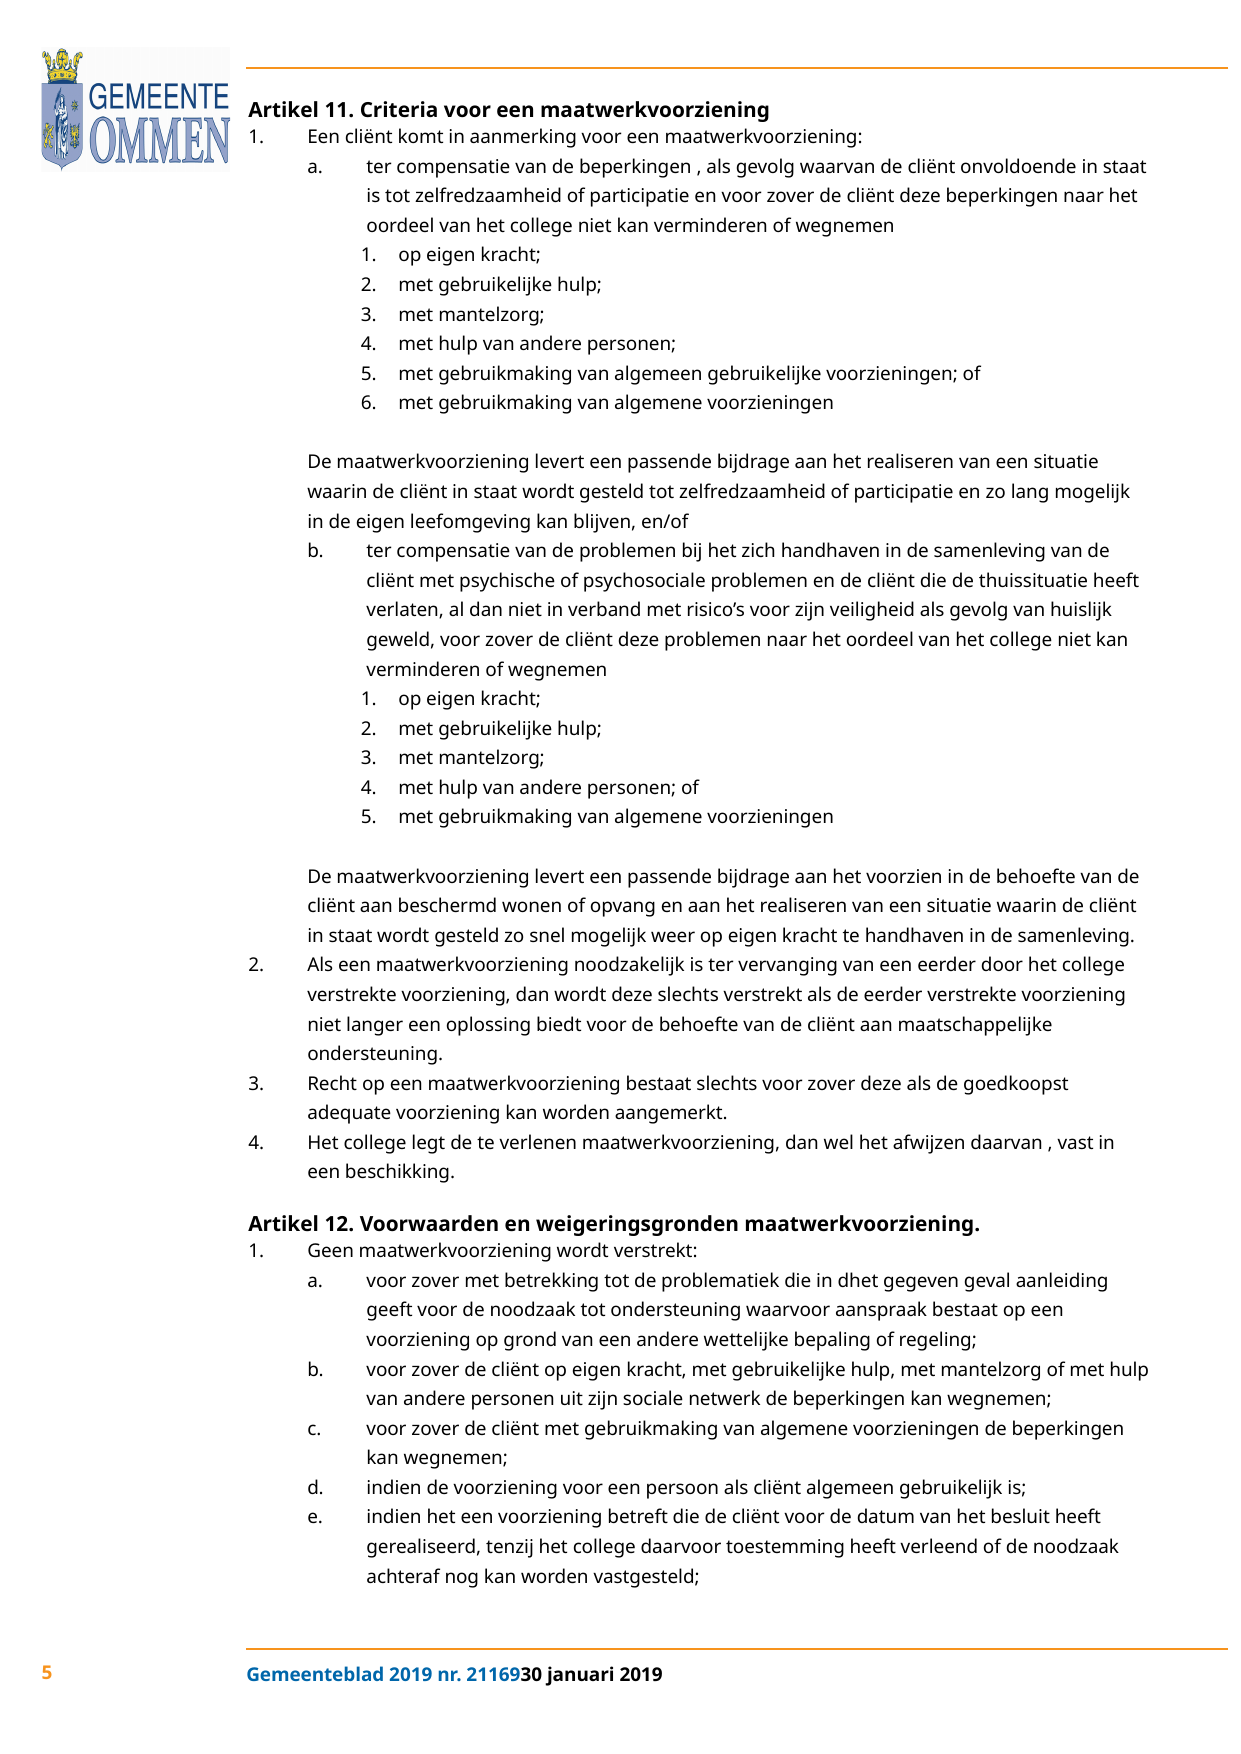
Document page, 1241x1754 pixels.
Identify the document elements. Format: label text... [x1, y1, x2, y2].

picture [41, 47, 231, 172]
list met gebruikmaking van algemene voorzieningen [361, 389, 1152, 415]
list voor zover met betrekking tot de problematiek die in dhet gegeven geval aanleiding geeft voor de noodzaak tot ondersteuning waarvoor aanspraak bestaat op een voorziening op grond van een andere wettelijke bepaling of regeling; [307, 1267, 1152, 1352]
list met gebruikmaking van algemene voorzieningen [361, 804, 1152, 829]
list Geen maatwerkvoorziening wordt verstrekt: [248, 1237, 1152, 1263]
list indien de voorziening voor een persoon als cliënt algemeen gebruikelijk is; [307, 1474, 1152, 1500]
list op eigen kracht; [361, 685, 1152, 711]
list voor zover de cliënt met gebruikmaking van algemene voorzieningen de beperkingen kan wegnemen; [307, 1415, 1152, 1470]
list Een cliënt komt in aanmerking voor een maatwerkvoorziening: [248, 123, 1152, 149]
list met gebruikelijke hulp; [361, 271, 1152, 297]
list De maatwerkvoorziening levert een passende bijdrage aan het realiseren van een situatie waarin de cliënt in staat wordt gesteld tot zelfredzaamheid of participatie en zo lang mogelijk in de eigen leefomgeving kan blijven, en/of [248, 449, 1152, 533]
list indien het een voorziening betreft die de cliënt voor de datum van het besluit heeft gerealiseerd, tenzij het college daarvoor toestemming heeft verleend of de noodzaak achteraf nog kan worden vastgesteld; [307, 1504, 1152, 1589]
list Recht op een maatwerkvoorziening bestaat slechts voor zover deze als de goedkoopst adequate voorziening kan worden aangemerkt. [248, 1070, 1152, 1125]
text Artikel 11. Criteria voor een maatwerkvoorziening [248, 95, 1152, 123]
list met hulp van andere personen; of [361, 774, 1152, 800]
list met hulp van andere personen; [361, 330, 1152, 356]
list voor zover de cliënt op eigen kracht, met gebruikelijke hulp, met mantelzorg of met hulp van andere personen uit zijn sociale netwerk de beperkingen kan wegnemen; [307, 1356, 1152, 1411]
list Het college legt de te verlenen maatwerkvoorziening, dan wel het afwijzen daarvan , vast in een beschikking. [248, 1129, 1152, 1184]
list met gebruikmaking van algemeen gebruikelijke voorzieningen; of [361, 360, 1152, 386]
list De maatwerkvoorziening levert een passende bijdrage aan het voorzien in de behoefte van de cliënt aan beschermd wonen of opvang en aan het realiseren van een situatie waarin de cliënt in staat wordt gesteld zo snel mogelijk weer op eigen kracht te handhaven in de samenleving. [248, 863, 1152, 948]
list met mantelzorg; [361, 744, 1152, 770]
list Als een maatwerkvoorziening noodzakelijk is ter vervanging van een eerder door het college verstrekte voorziening, dan wordt deze slechts verstrekt als de eerder verstrekte voorziening niet langer een oplossing biedt voor de behoefte van de cliënt aan maatschappelijke ondersteuning. [248, 952, 1152, 1066]
list op eigen kracht; [361, 242, 1152, 267]
list met gebruikelijke hulp; [361, 715, 1152, 741]
list ter compensatie van de problemen bij het zich handhaven in de samenleving van de cliënt met psychische of psychosociale problemen en de cliënt die de thuissituatie heeft verlaten, al dan niet in verband met risico’s voor zijn veiligheid als gevolg van huislijk geweld, voor zover de cliënt deze problemen naar het oordeel van het college niet kan verminderen of wegnemen [307, 537, 1152, 681]
list met mantelzorg; [361, 301, 1152, 326]
list ter compensatie van de beperkingen , als gevolg waarvan de cliënt onvoldoende in staat is tot zelfredzaamheid of participatie en voor zover de cliënt deze beperkingen naar het oordeel van het college niet kan verminderen of wegnemen [307, 153, 1152, 238]
text Artikel 12. Voorwaarden en weigeringsgronden maatwerkvoorziening. [248, 1209, 1152, 1237]
